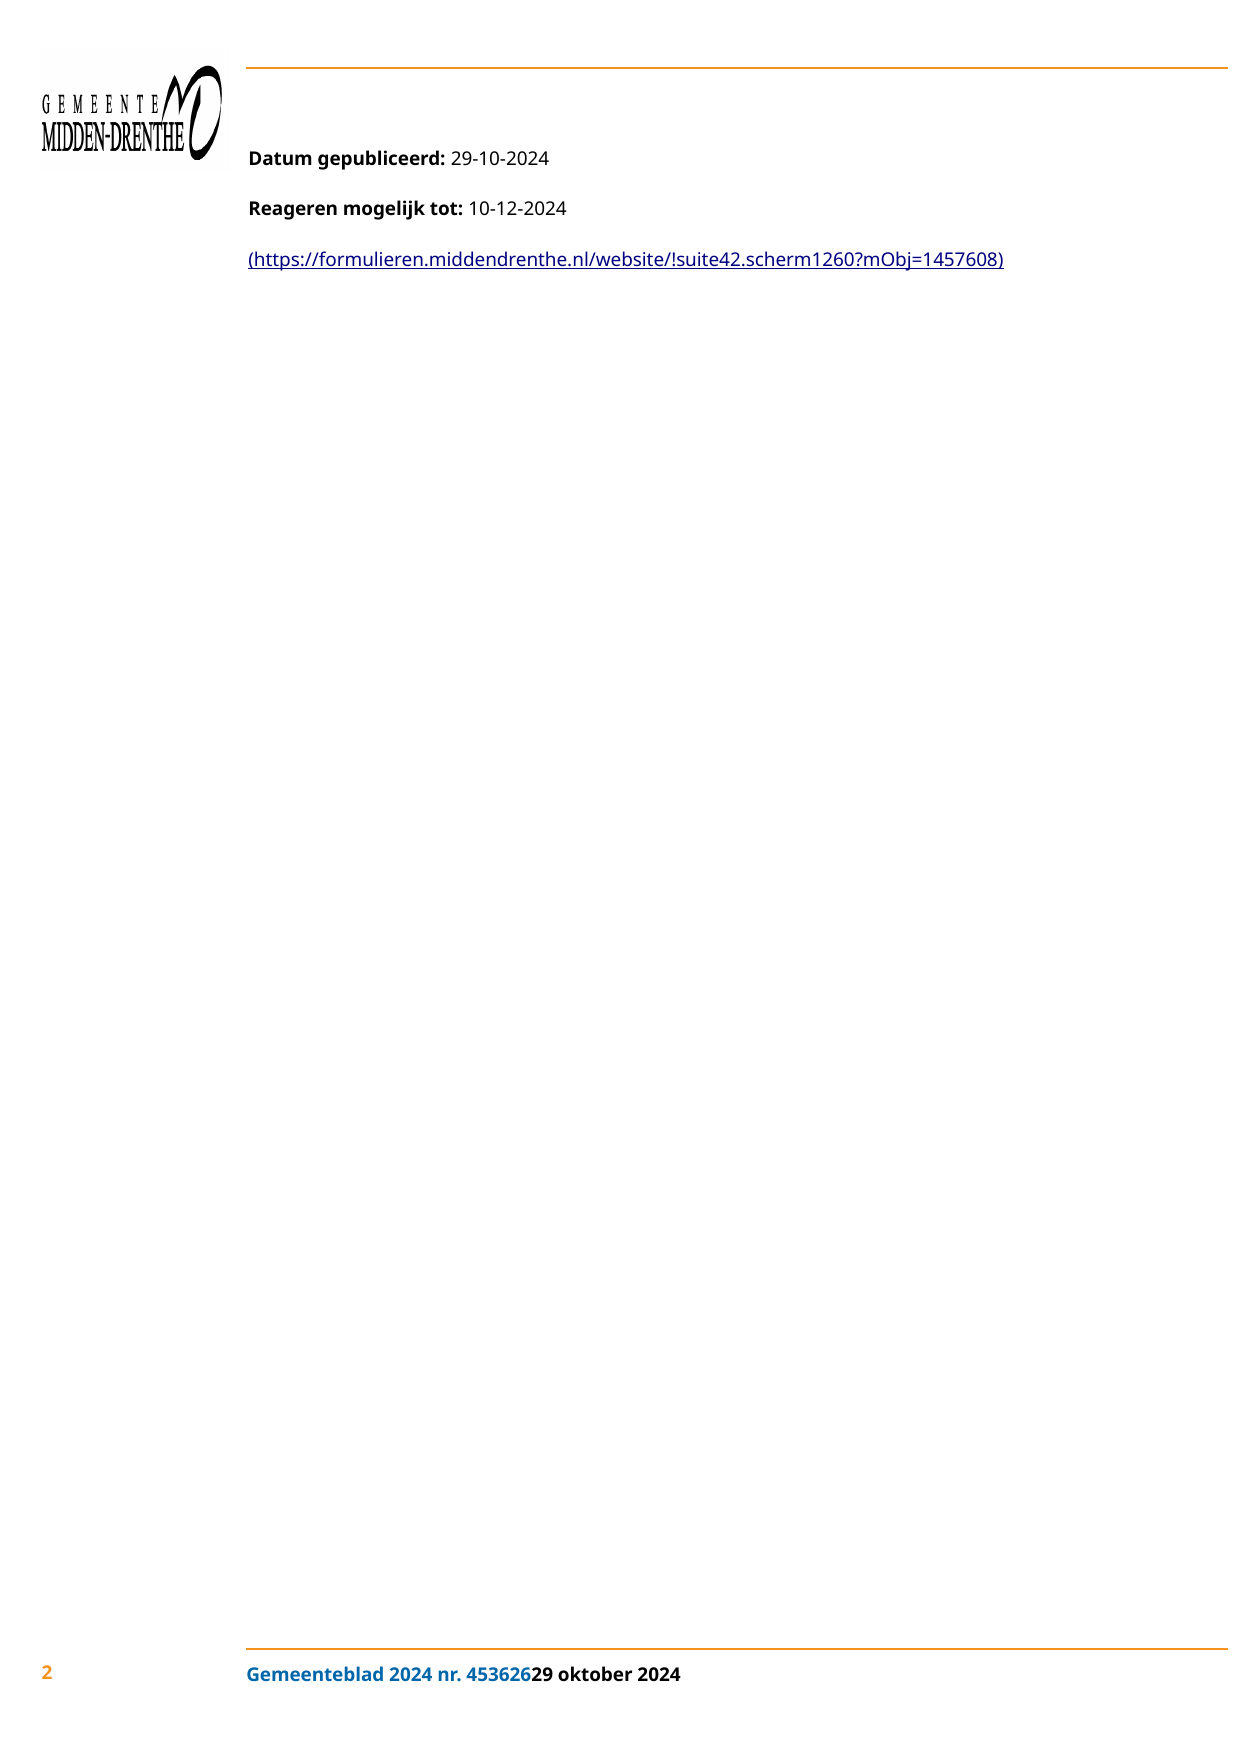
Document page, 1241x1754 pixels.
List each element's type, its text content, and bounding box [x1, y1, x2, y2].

text Datum gepubliceerd: 29-10-2024 [248, 145, 1152, 171]
picture [41, 47, 231, 172]
text Reageren mogelijk tot: 10-12-2024 [248, 196, 1152, 221]
text (https://formulieren.middendrenthe.nl/website/!suite42.scherm1260?mObj=1457608) [248, 246, 1152, 272]
